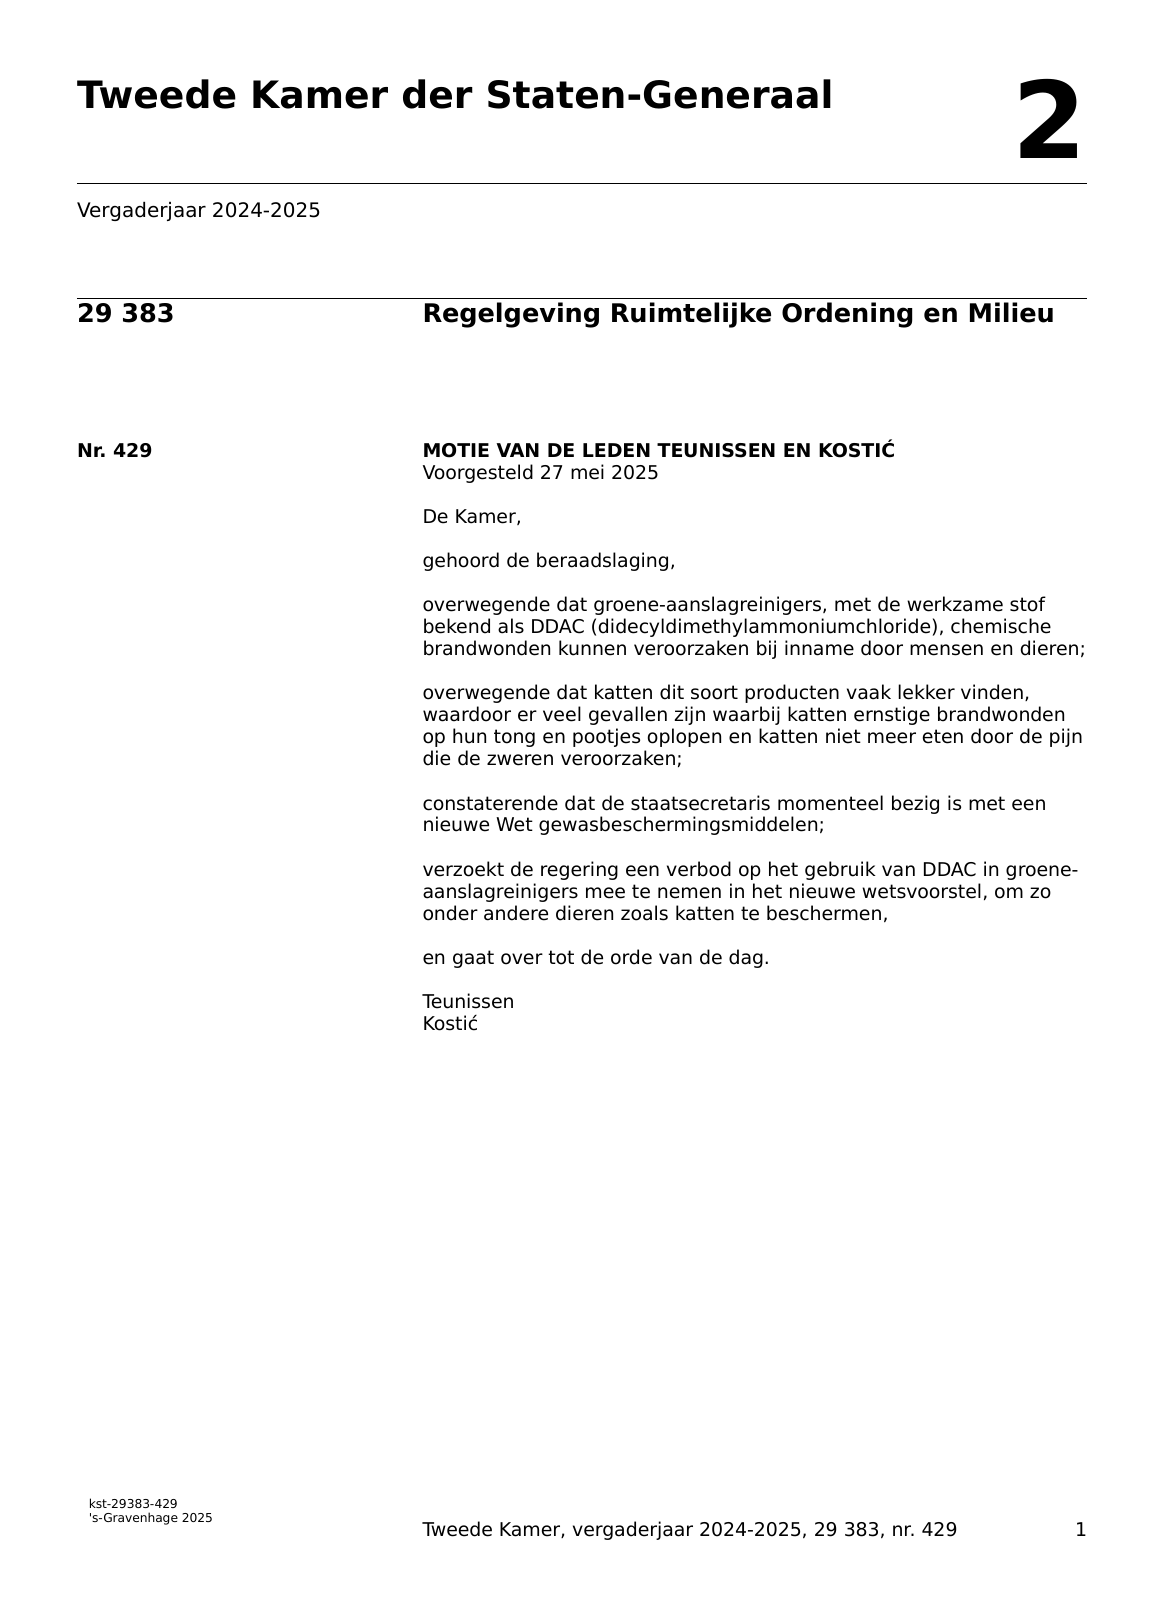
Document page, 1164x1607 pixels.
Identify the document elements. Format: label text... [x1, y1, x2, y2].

subtitle 29 383 Regelgeving Ruimtelijke Ordening en Milieu [77, 299, 1087, 329]
text constaterende dat de staatsecretaris momenteel bezig is met een nieuwe Wet gewasbeschermingsmiddelen; [422, 792, 1087, 836]
table_cell Vergaderjaar 2024-2025 [77, 184, 1087, 298]
table_header Tweede Kamer der Staten-Generaal [77, 59, 886, 183]
table_header 2 [886, 59, 1087, 183]
text kst-29383-429 [88, 1497, 323, 1511]
subtitle Nr. 429 MOTIE VAN DE LEDEN TEUNISSEN EN KOSTIĆ [77, 440, 1087, 462]
text gehoord de beraadslaging, [422, 550, 1087, 572]
text overwegende dat katten dit soort producten vaak lekker vinden, waardoor er veel gevallen zijn waarbij katten ernstige brandwonden op hun tong en pootjes oplopen en katten niet meer eten door de pijn die de zweren veroorzaken; [422, 682, 1087, 770]
text verzoekt de regering een verbod op het gebruik van DDAC in groene-aanslagreinigers mee te nemen in het nieuwe wetsvoorstel, om zo onder andere dieren zoals katten te beschermen, [422, 858, 1087, 924]
text Kostić [422, 1013, 1087, 1035]
text Teunissen [422, 991, 1087, 1013]
text 's-Gravenhage 2025 [88, 1511, 323, 1525]
text en gaat over tot de orde van de dag. [422, 947, 1087, 969]
text overwegende dat groene-aanslagreinigers, met de werkzame stof bekend als DDAC (didecyldimethylammoniumchloride), chemische brandwonden kunnen veroorzaken bij inname door mensen en dieren; [422, 594, 1087, 660]
text De Kamer, [422, 506, 1087, 528]
text Voorgesteld 27 mei 2025 [422, 462, 1087, 484]
